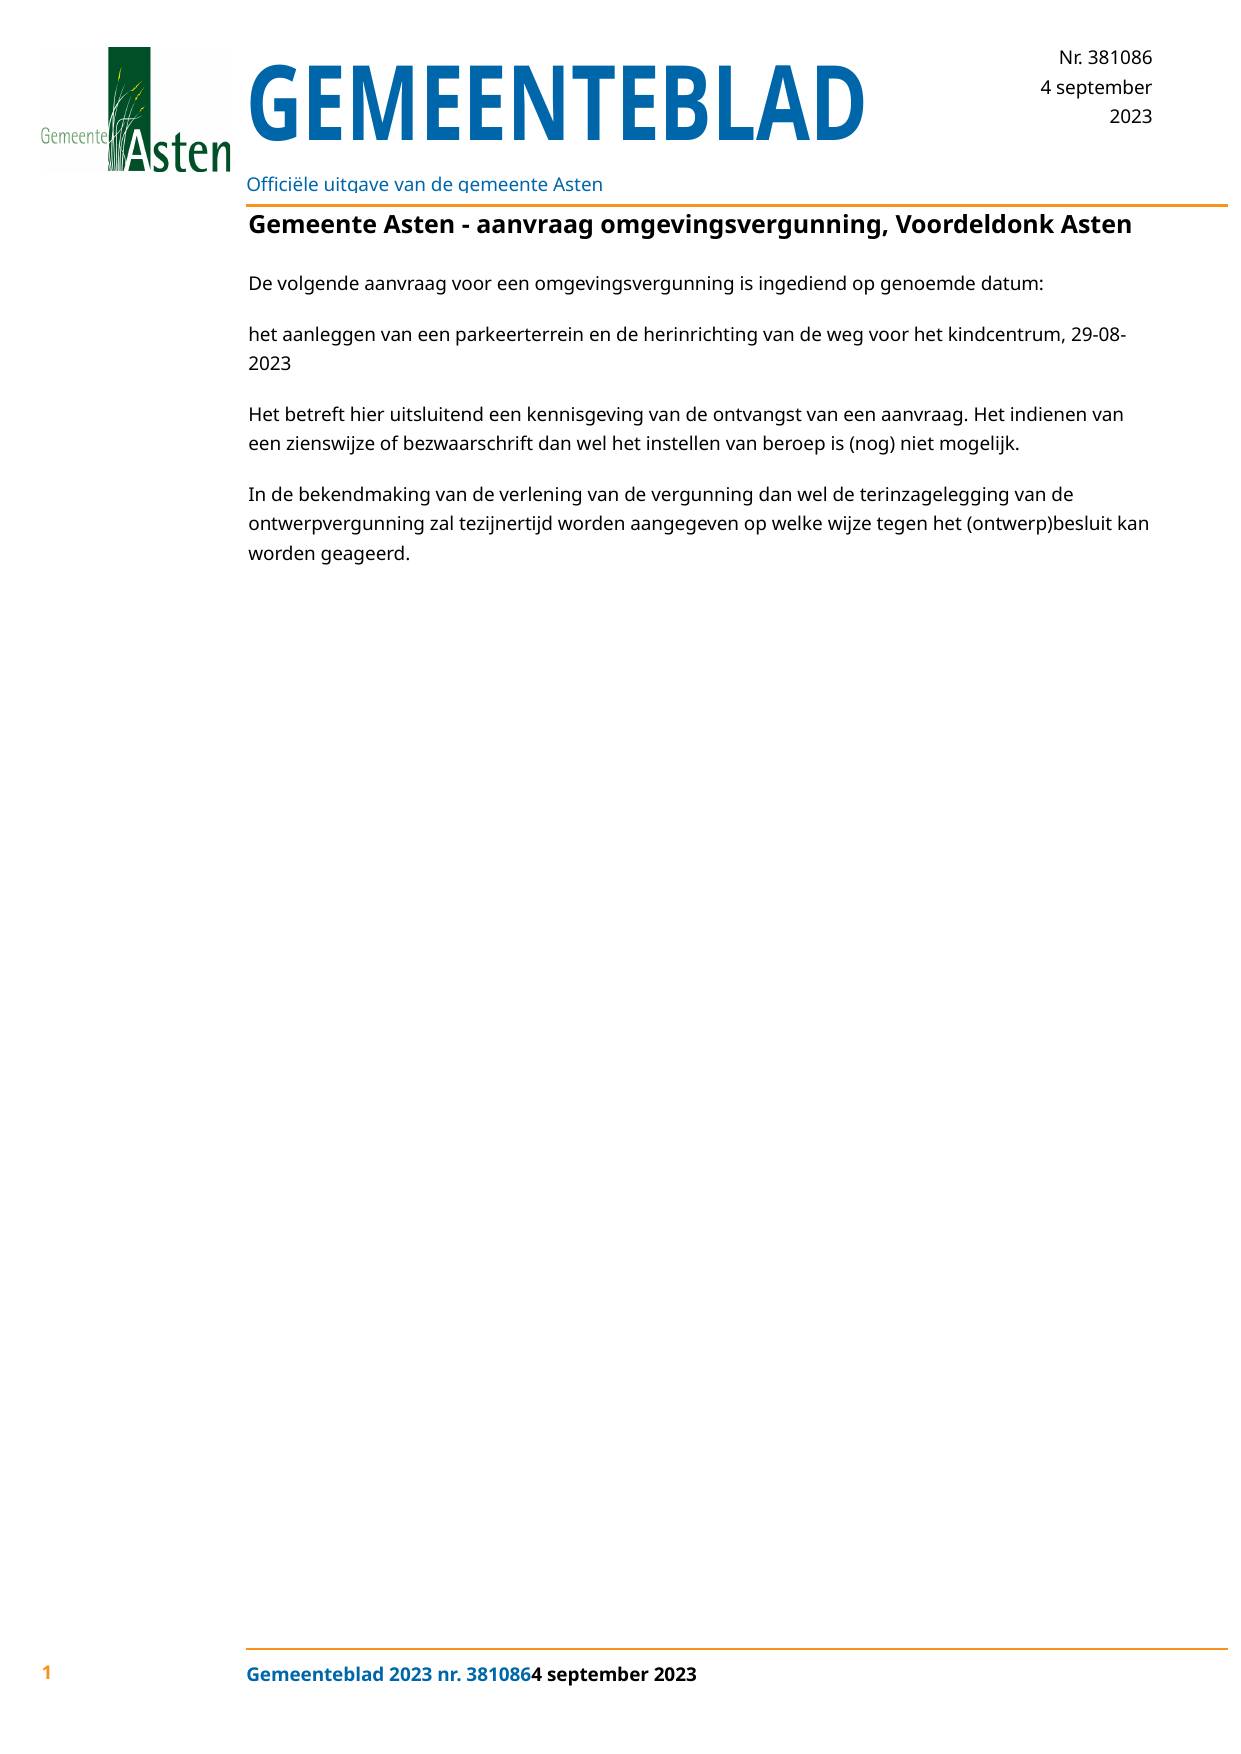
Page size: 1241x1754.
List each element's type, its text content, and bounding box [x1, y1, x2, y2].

text Het betreft hier uitsluitend een kennisgeving van de ontvangst van een aanvraag. Het indienen van een zienswijze of bezwaarschrift dan wel het instellen van beroep is (nog) niet mogelijk. [248, 401, 1152, 456]
picture [41, 47, 231, 172]
text Gemeente Asten - aanvraag omgevingsvergunning, Voordeldonk Asten [248, 207, 1152, 241]
text In de bekendmaking van de verlening van de vergunning dan wel de terinzagelegging van de ontwerpvergunning zal tezijnertijd worden aangegeven op welke wijze tegen het (ontwerp)besluit kan worden geageerd. [248, 481, 1152, 566]
text De volgende aanvraag voor een omgevingsvergunning is ingediend op genoemde datum: [248, 270, 1152, 296]
text het aanleggen van een parkeerterrein en de herinrichting van de weg voor het kindcentrum, 29-08-2023 [248, 321, 1152, 376]
